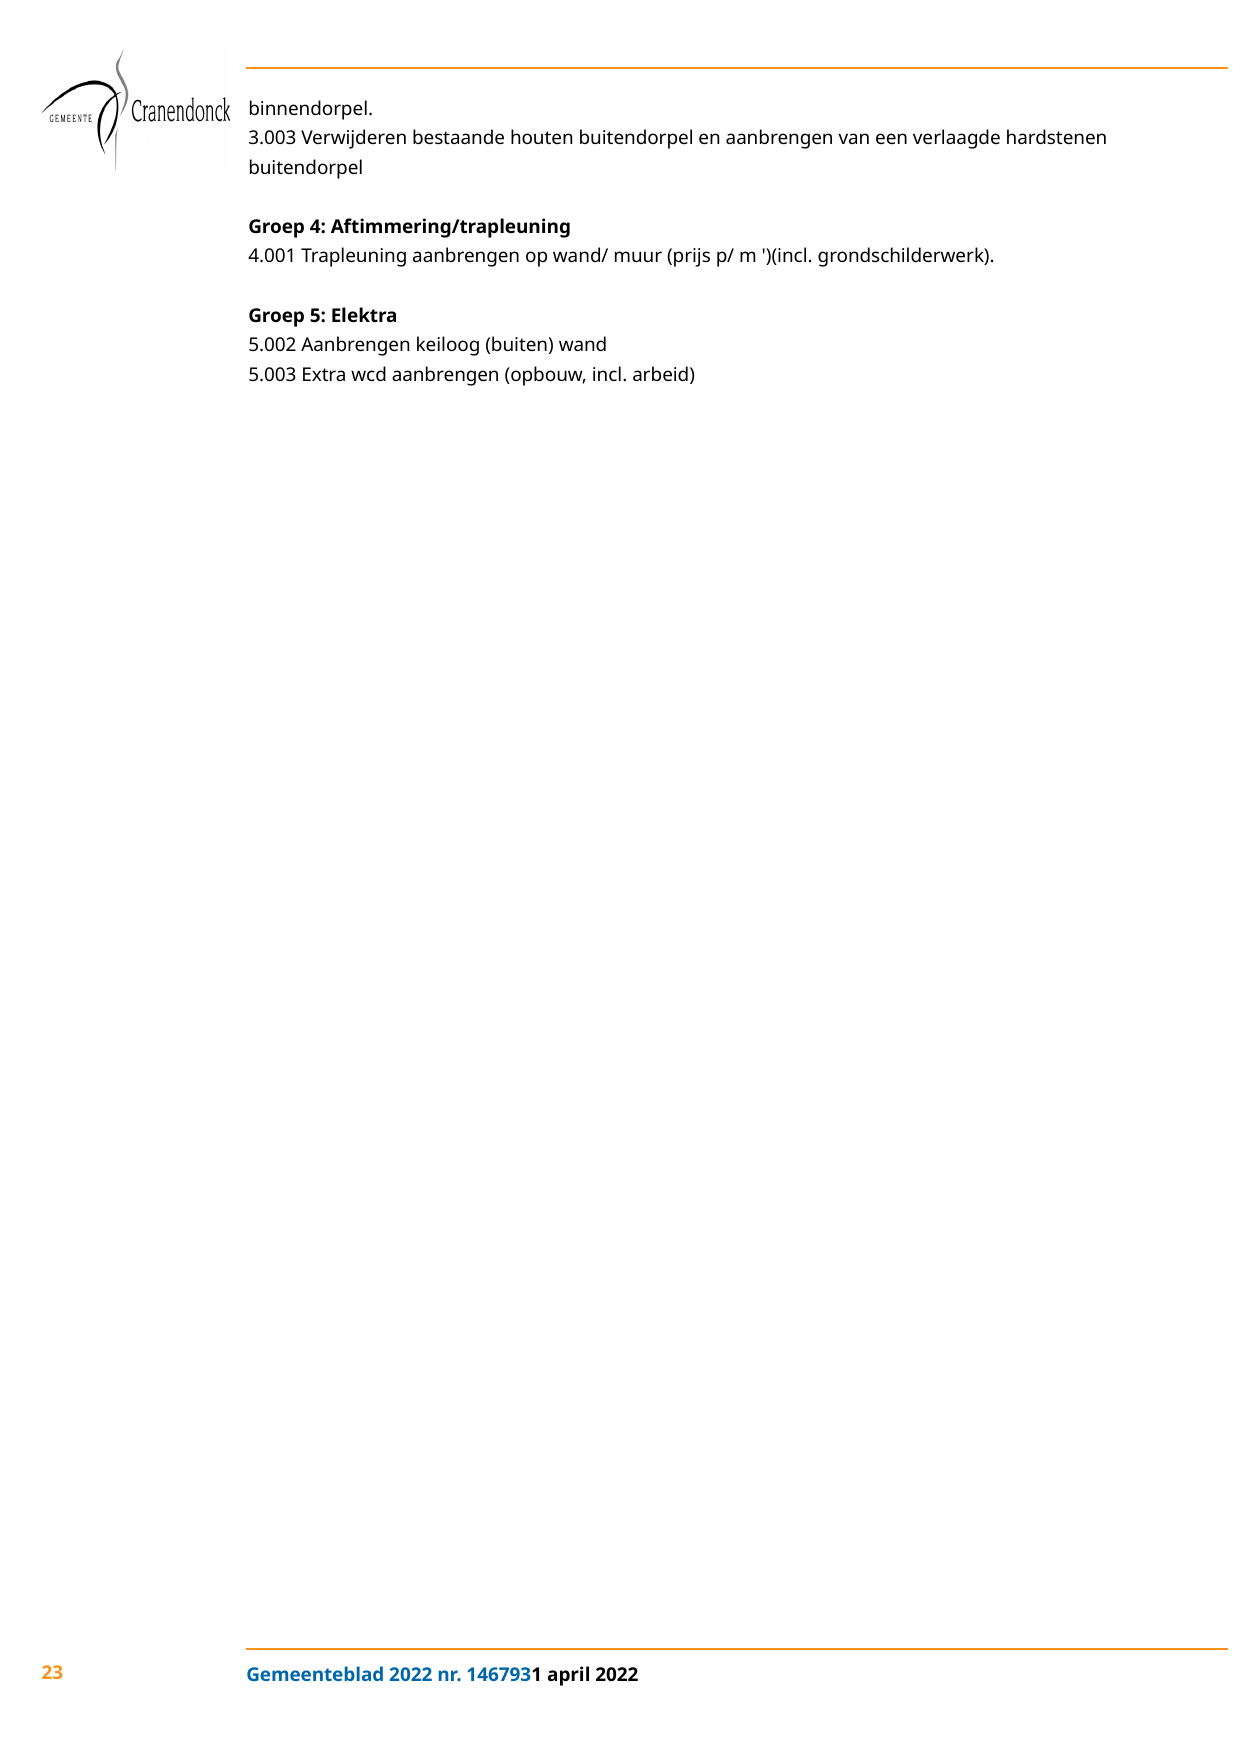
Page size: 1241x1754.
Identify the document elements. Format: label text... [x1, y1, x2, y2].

text binnendorpel. [248, 95, 1152, 121]
text Groep 5: Elektra [248, 302, 1152, 328]
text 3.003 Verwijderen bestaande houten buitendorpel en aanbrengen van een verlaagde hardstenen buitendorpel [248, 124, 1152, 180]
text 5.003 Extra wcd aanbrengen (opbouw, incl. arbeid) [248, 361, 1152, 387]
text Groep 4: Aftimmering/trapleuning [248, 213, 1152, 239]
picture [41, 47, 231, 172]
text 4.001 Trapleuning aanbrengen op wand/ muur (prijs p/ m ')(incl. grondschilderwerk). [248, 243, 1152, 268]
text 5.002 Aanbrengen keiloog (buiten) wand [248, 331, 1152, 357]
